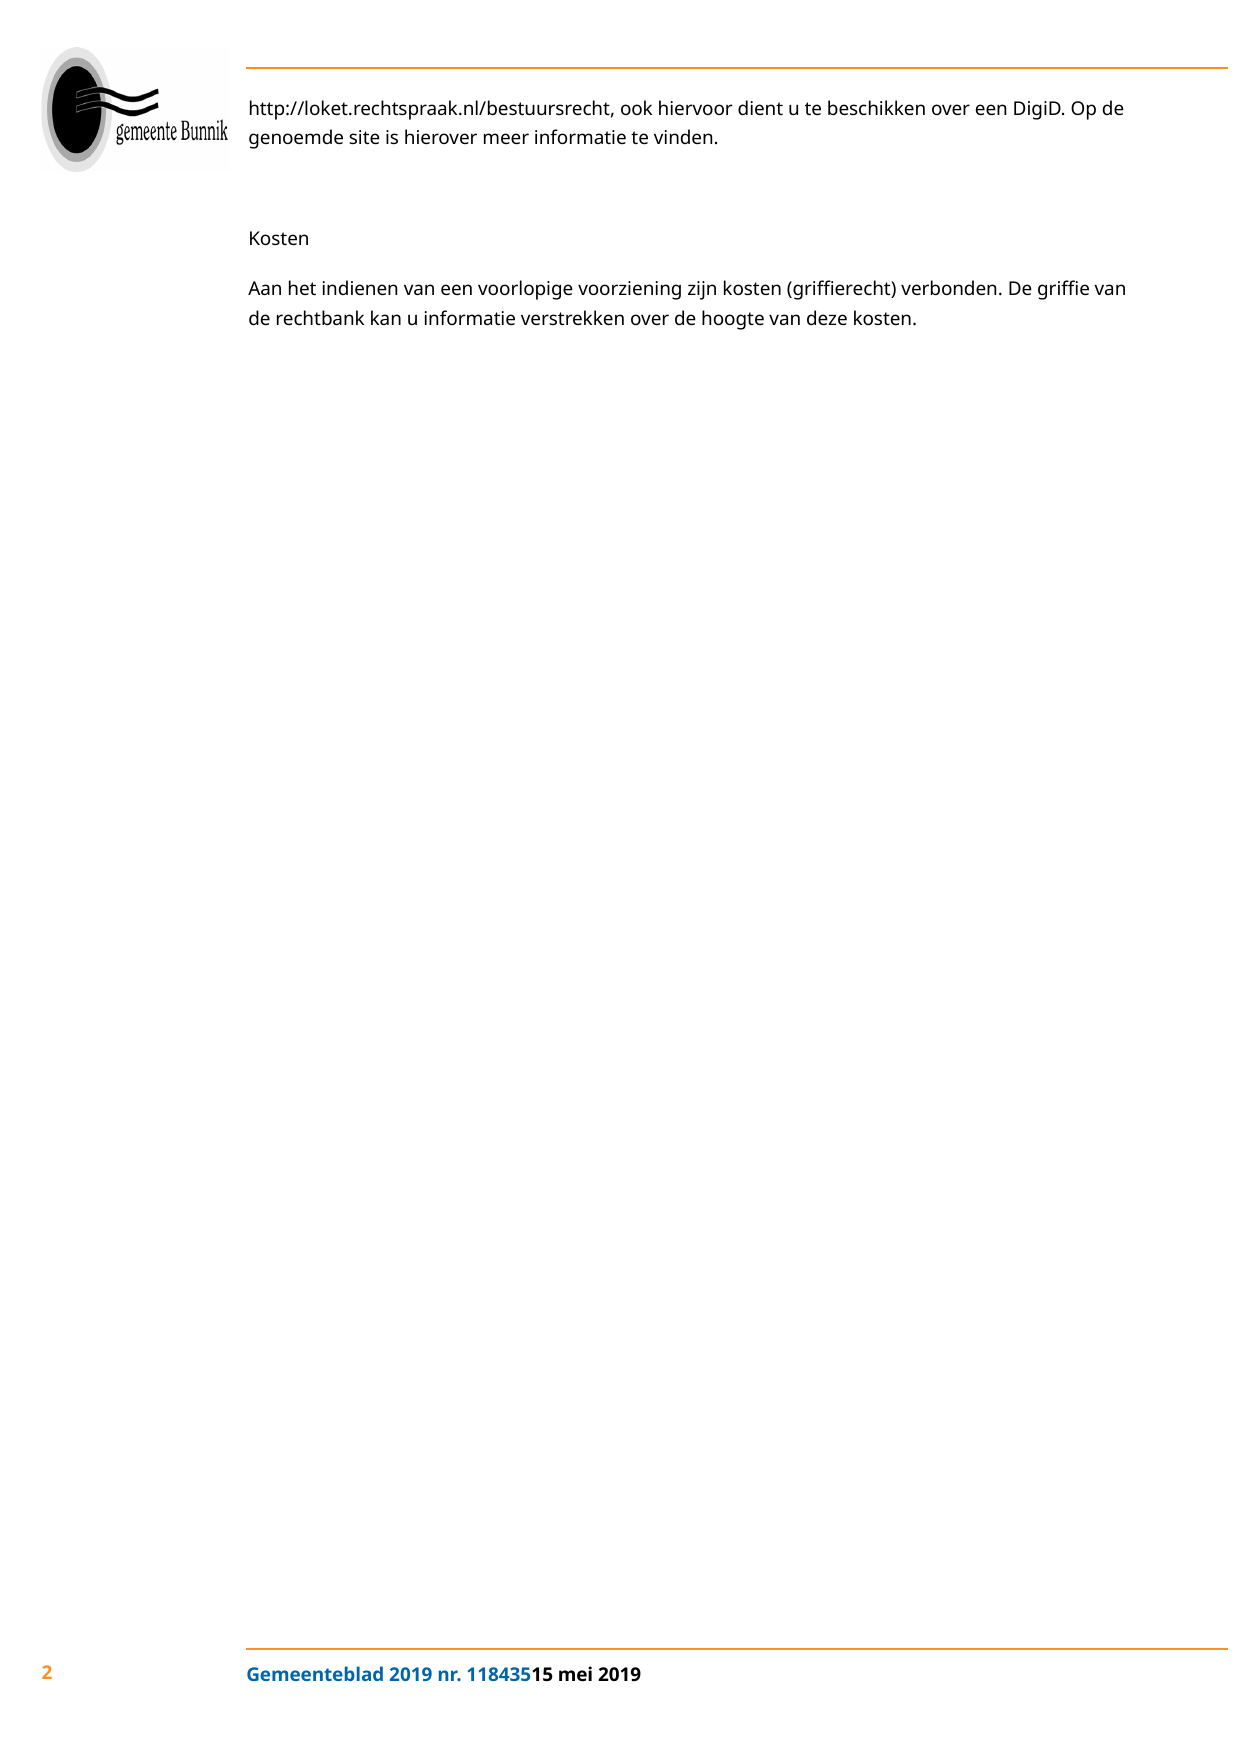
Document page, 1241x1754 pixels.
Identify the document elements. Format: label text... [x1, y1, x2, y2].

text Aan het indienen van een voorlopige voorziening zijn kosten (griffierecht) verbonden. De griffie van de rechtbank kan u informatie verstrekken over de hoogte van deze kosten. [248, 276, 1152, 331]
text http://loket.rechtspraak.nl/bestuursrecht, ook hiervoor dient u te beschikken over een DigiD. Op de genoemde site is hierover meer informatie te vinden. [248, 95, 1152, 150]
picture [41, 47, 231, 172]
text Kosten [248, 225, 1152, 251]
